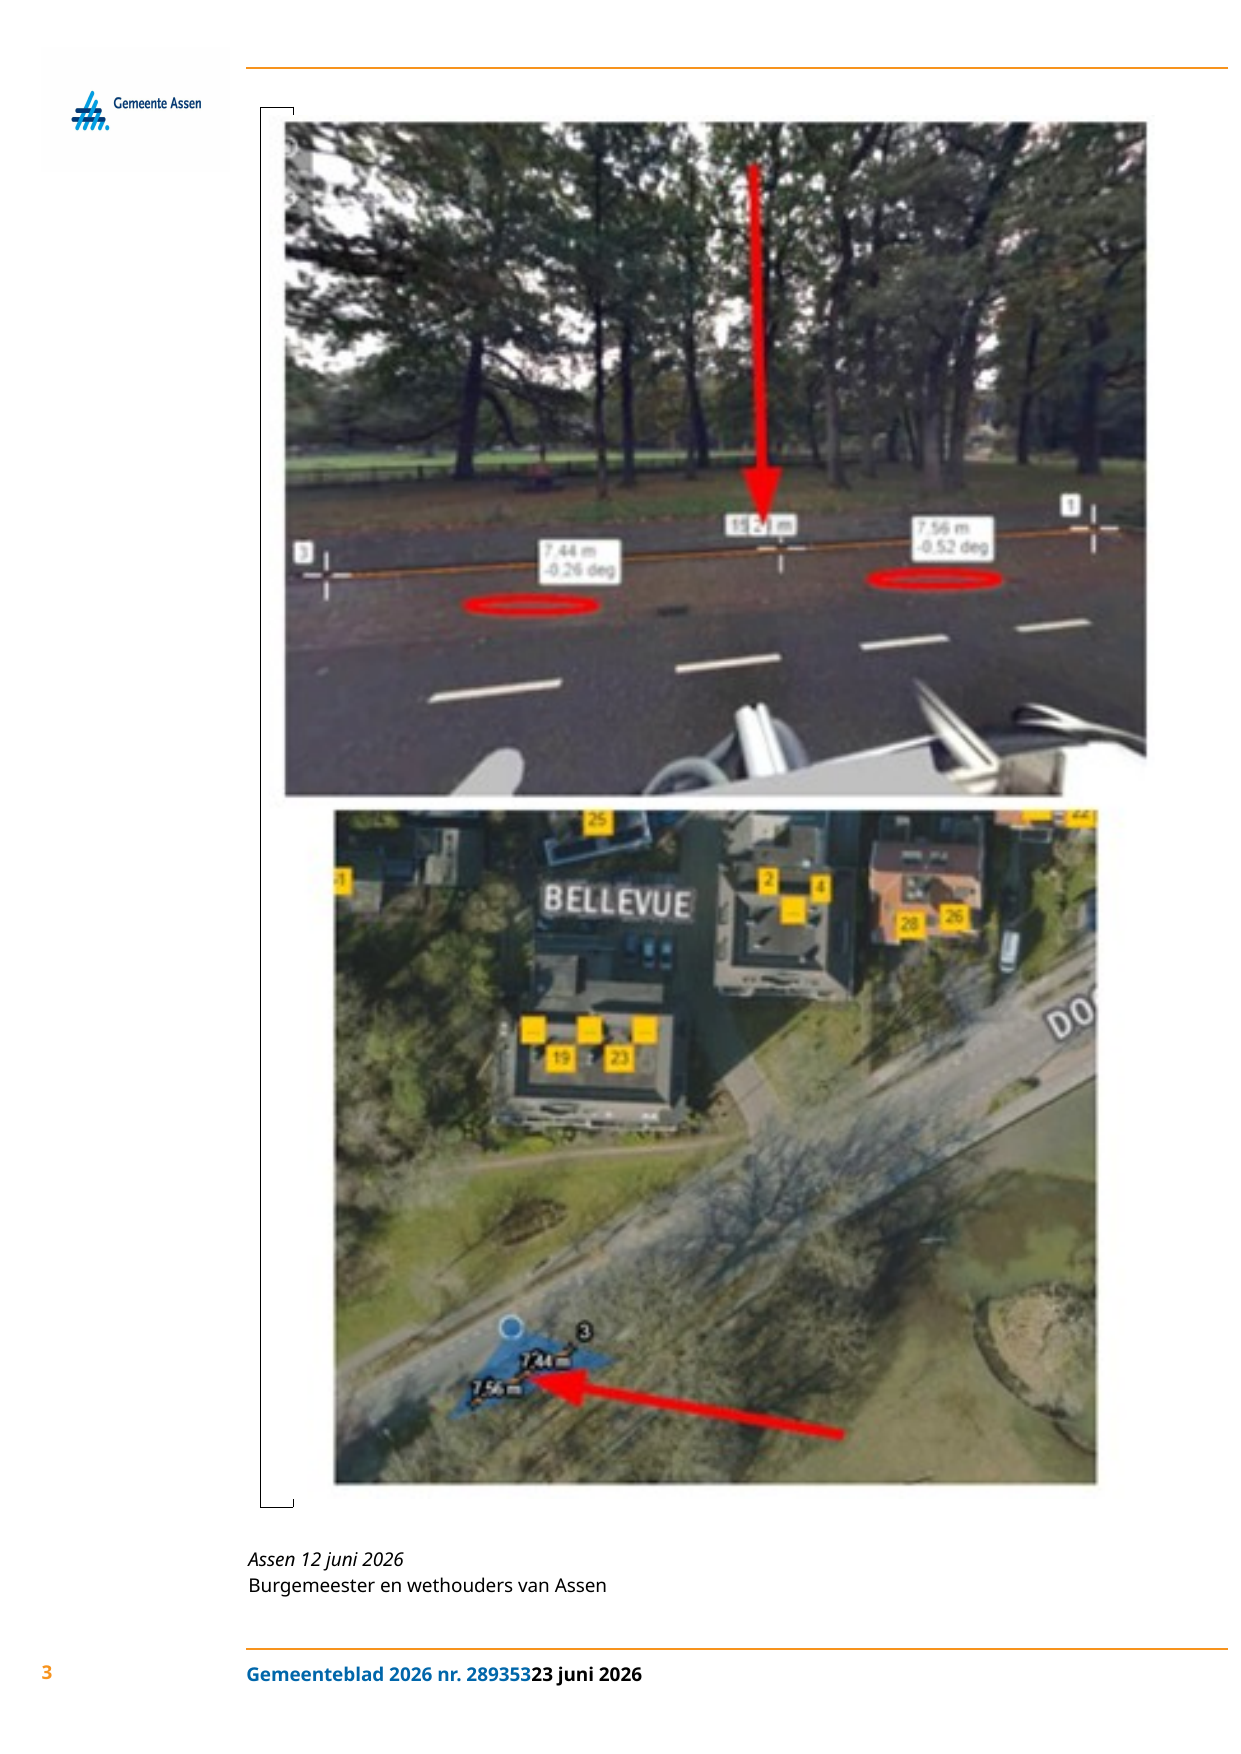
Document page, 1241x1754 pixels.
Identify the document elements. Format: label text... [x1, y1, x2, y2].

text Burgemeester en wethouders van Assen [248, 1572, 1152, 1598]
picture [268, 115, 1155, 1499]
text Assen 12 juni 2026 [248, 1547, 1152, 1572]
picture [41, 47, 231, 172]
